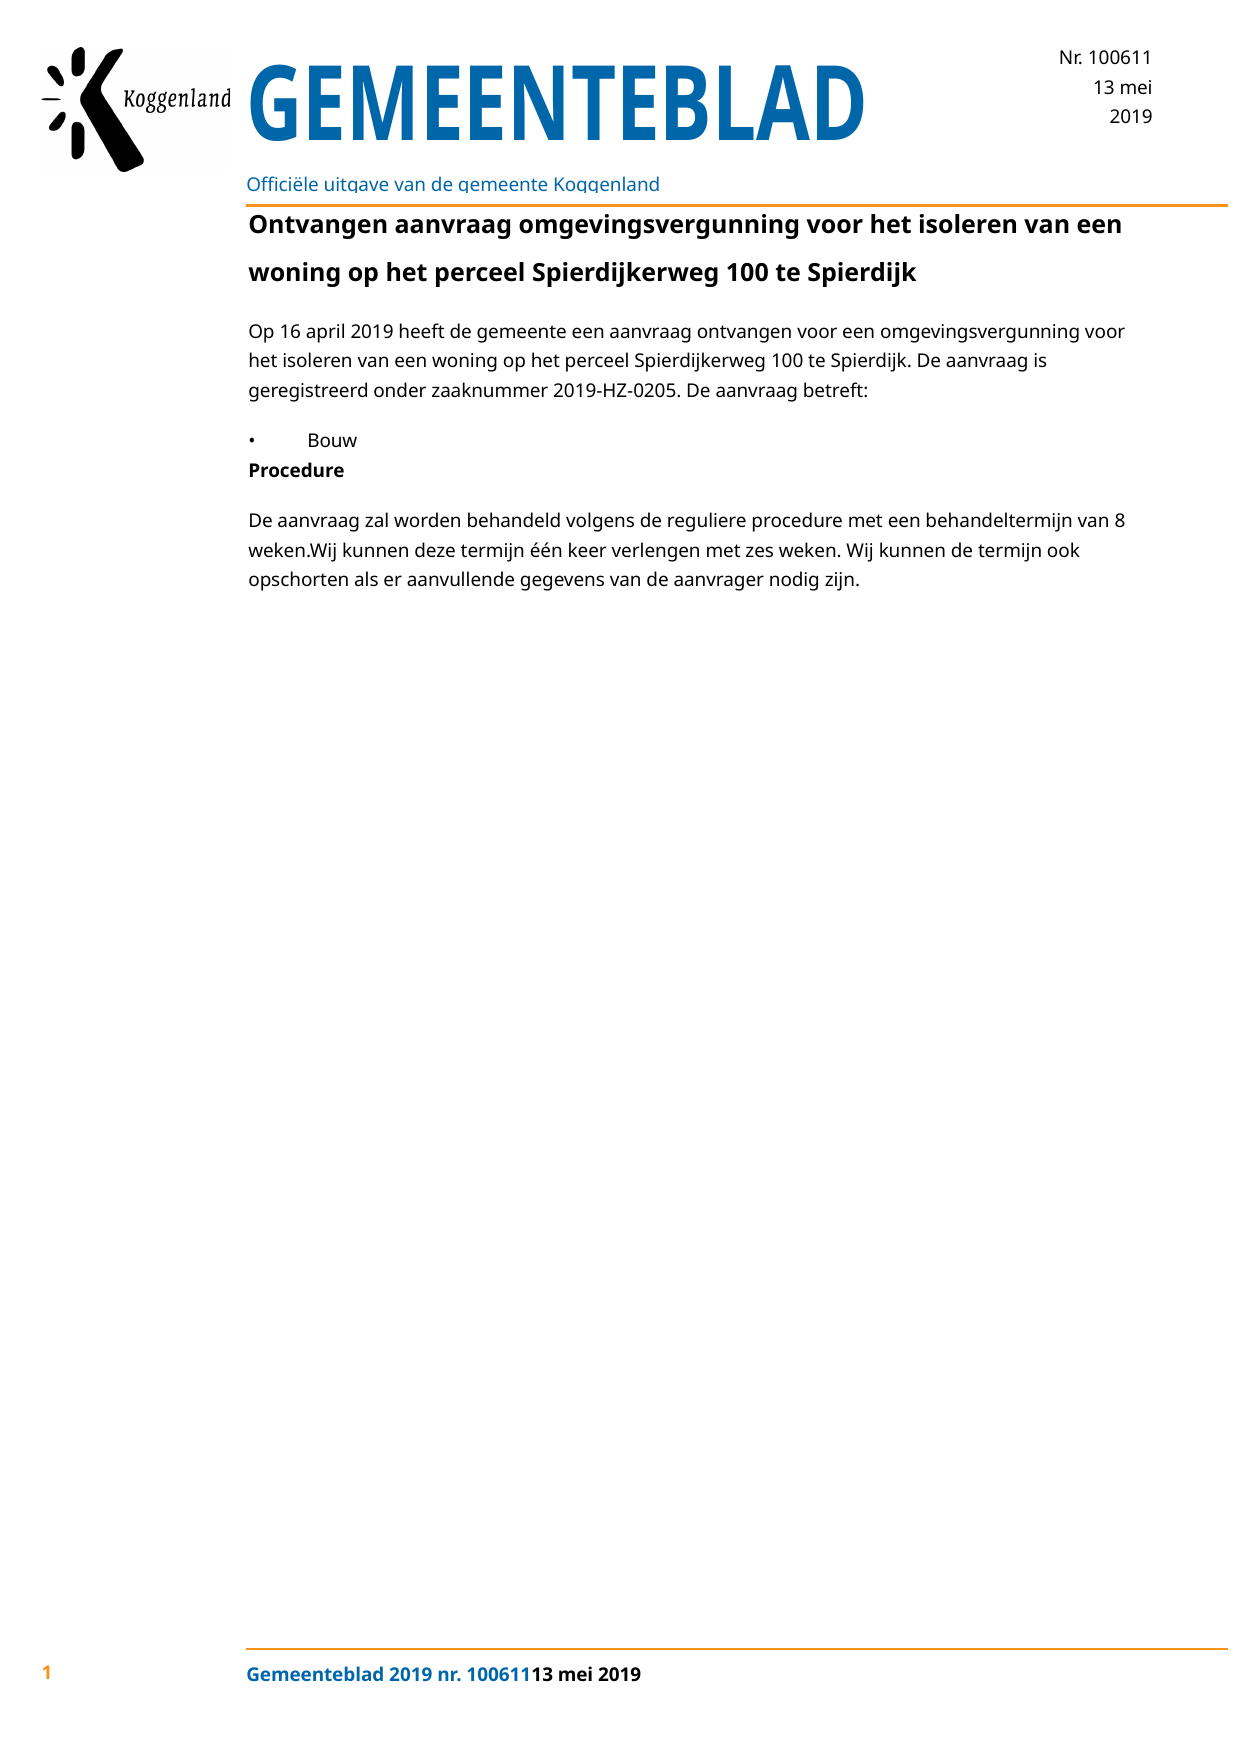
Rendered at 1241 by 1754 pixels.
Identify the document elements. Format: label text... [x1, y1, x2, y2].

text De aanvraag zal worden behandeld volgens de reguliere procedure met een behandeltermijn van 8 weken.Wij kunnen deze termijn één keer verlengen met zes weken. Wij kunnen de termijn ook opschorten als er aanvullende gegevens van de aanvrager nodig zijn. [248, 507, 1152, 592]
text Procedure [248, 457, 1152, 483]
list Bouw [248, 427, 1152, 453]
text Op 16 april 2019 heeft de gemeente een aanvraag ontvangen voor een omgevingsvergunning voor het isoleren van een woning op het perceel Spierdijkerweg 100 te Spierdijk. De aanvraag is geregistreerd onder zaaknummer 2019-HZ-0205. De aanvraag betreft: [248, 318, 1152, 403]
picture [41, 47, 231, 172]
text Ontvangen aanvraag omgevingsvergunning voor het isoleren van een woning op het perceel Spierdijkerweg 100 te Spierdijk [248, 207, 1152, 288]
